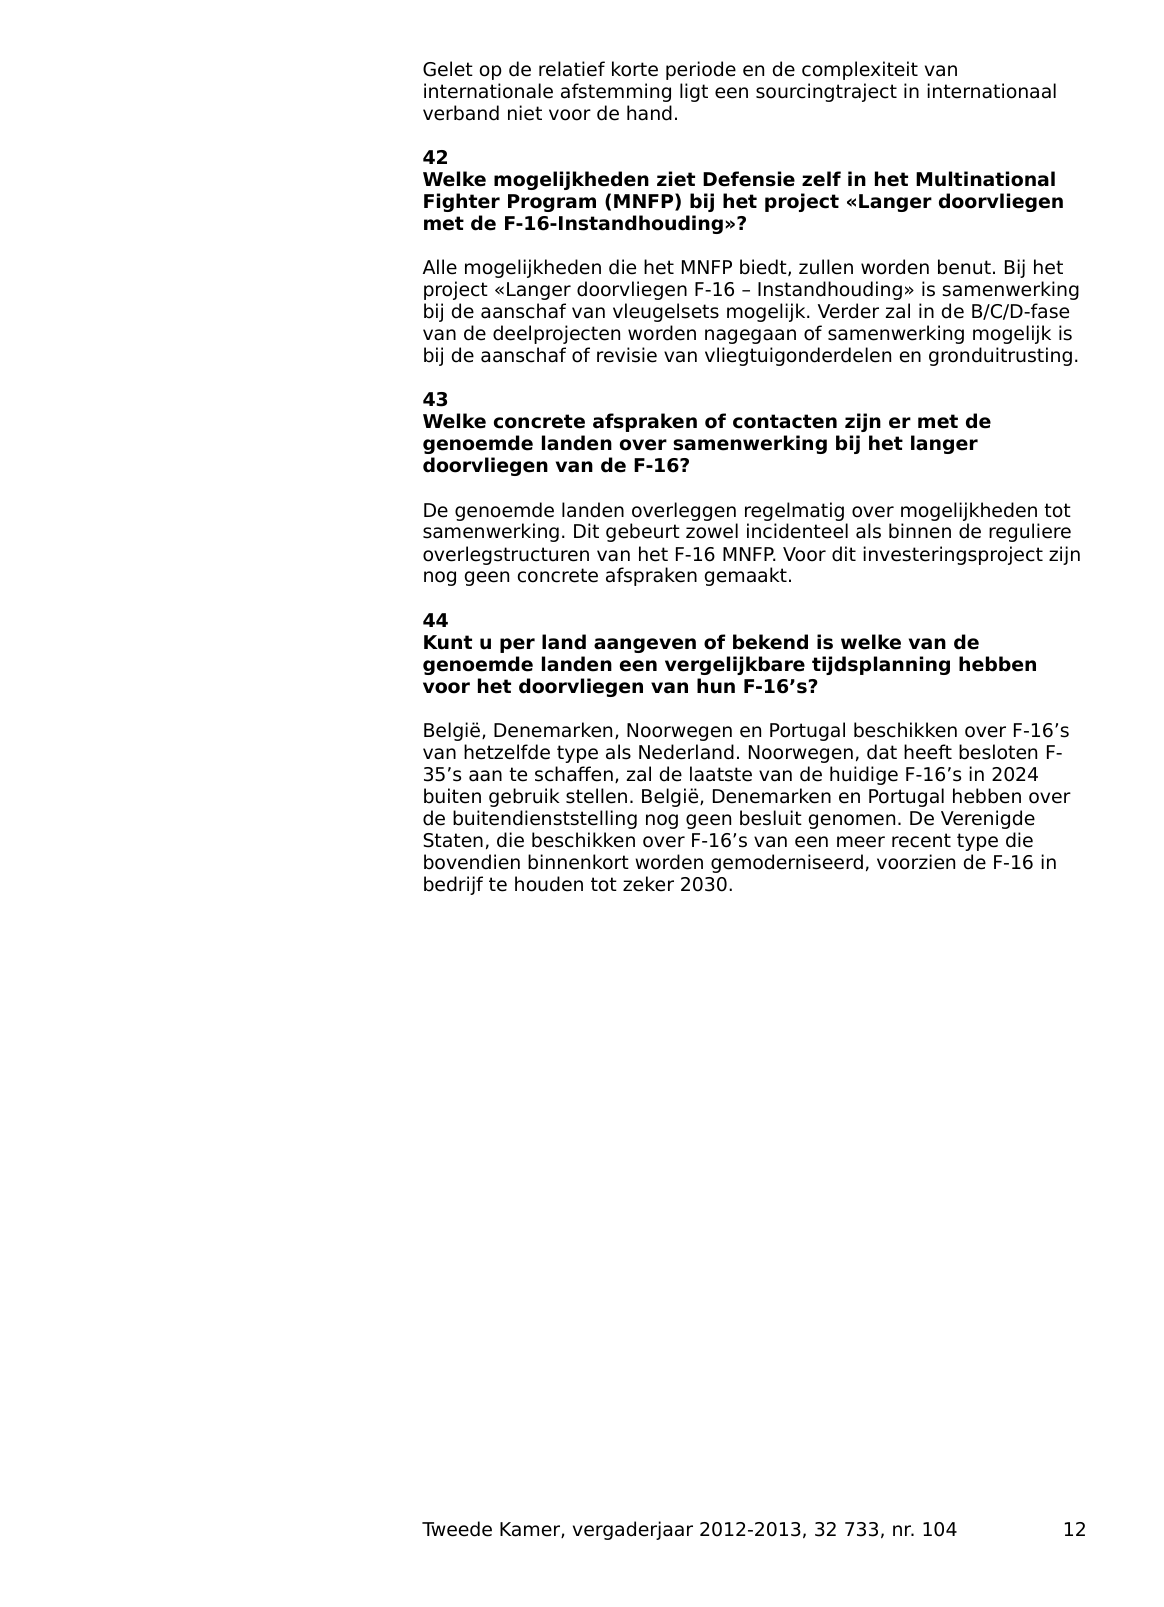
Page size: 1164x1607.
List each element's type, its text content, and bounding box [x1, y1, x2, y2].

text Kunt u per land aangeven of bekend is welke van de genoemde landen een vergelijkbare tijdsplanning hebben voor het doorvliegen van hun F-16’s? [422, 632, 1087, 697]
text 44 [422, 609, 1087, 632]
text Alle mogelijkheden die het MNFP biedt, zullen worden benut. Bij het project «Langer doorvliegen F-16 – Instandhouding» is samenwerking bij de aanschaf van vleugelsets mogelijk. Verder zal in de B/C/D-fase van de deelprojecten worden nagegaan of samenwerking mogelijk is bij de aanschaf of revisie van vliegtuigonderdelen en gronduitrusting. [422, 257, 1087, 367]
text De genoemde landen overleggen regelmatig over mogelijkheden tot samenwerking. Dit gebeurt zowel incidenteel als binnen de reguliere overlegstructuren van het F-16 MNFP. Voor dit investeringsproject zijn nog geen concrete afspraken gemaakt. [422, 499, 1087, 587]
text 42 [422, 147, 1087, 169]
text Welke mogelijkheden ziet Defensie zelf in het Multinational Fighter Program (MNFP) bij het project «Langer doorvliegen met de F-16-Instandhouding»? [422, 169, 1087, 235]
text Gelet op de relatief korte periode en de complexiteit van internationale afstemming ligt een sourcingtraject in internationaal verband niet voor de hand. [422, 59, 1087, 125]
text 43 [422, 389, 1087, 411]
text België, Denemarken, Noorwegen en Portugal beschikken over F-16’s van hetzelfde type als Nederland. Noorwegen, dat heeft besloten F-35’s aan te schaffen, zal de laatste van de huidige F-16’s in 2024 buiten gebruik stellen. België, Denemarken en Portugal hebben over de buitendienststelling nog geen besluit genomen. De Verenigde Staten, die beschikken over F-16’s van een meer recent type die bovendien binnenkort worden gemoderniseerd, voorzien de F-16 in bedrijf te houden tot zeker 2030. [422, 720, 1087, 896]
text Welke concrete afspraken of contacten zijn er met de genoemde landen over samenwerking bij het langer doorvliegen van de F-16? [422, 411, 1087, 477]
